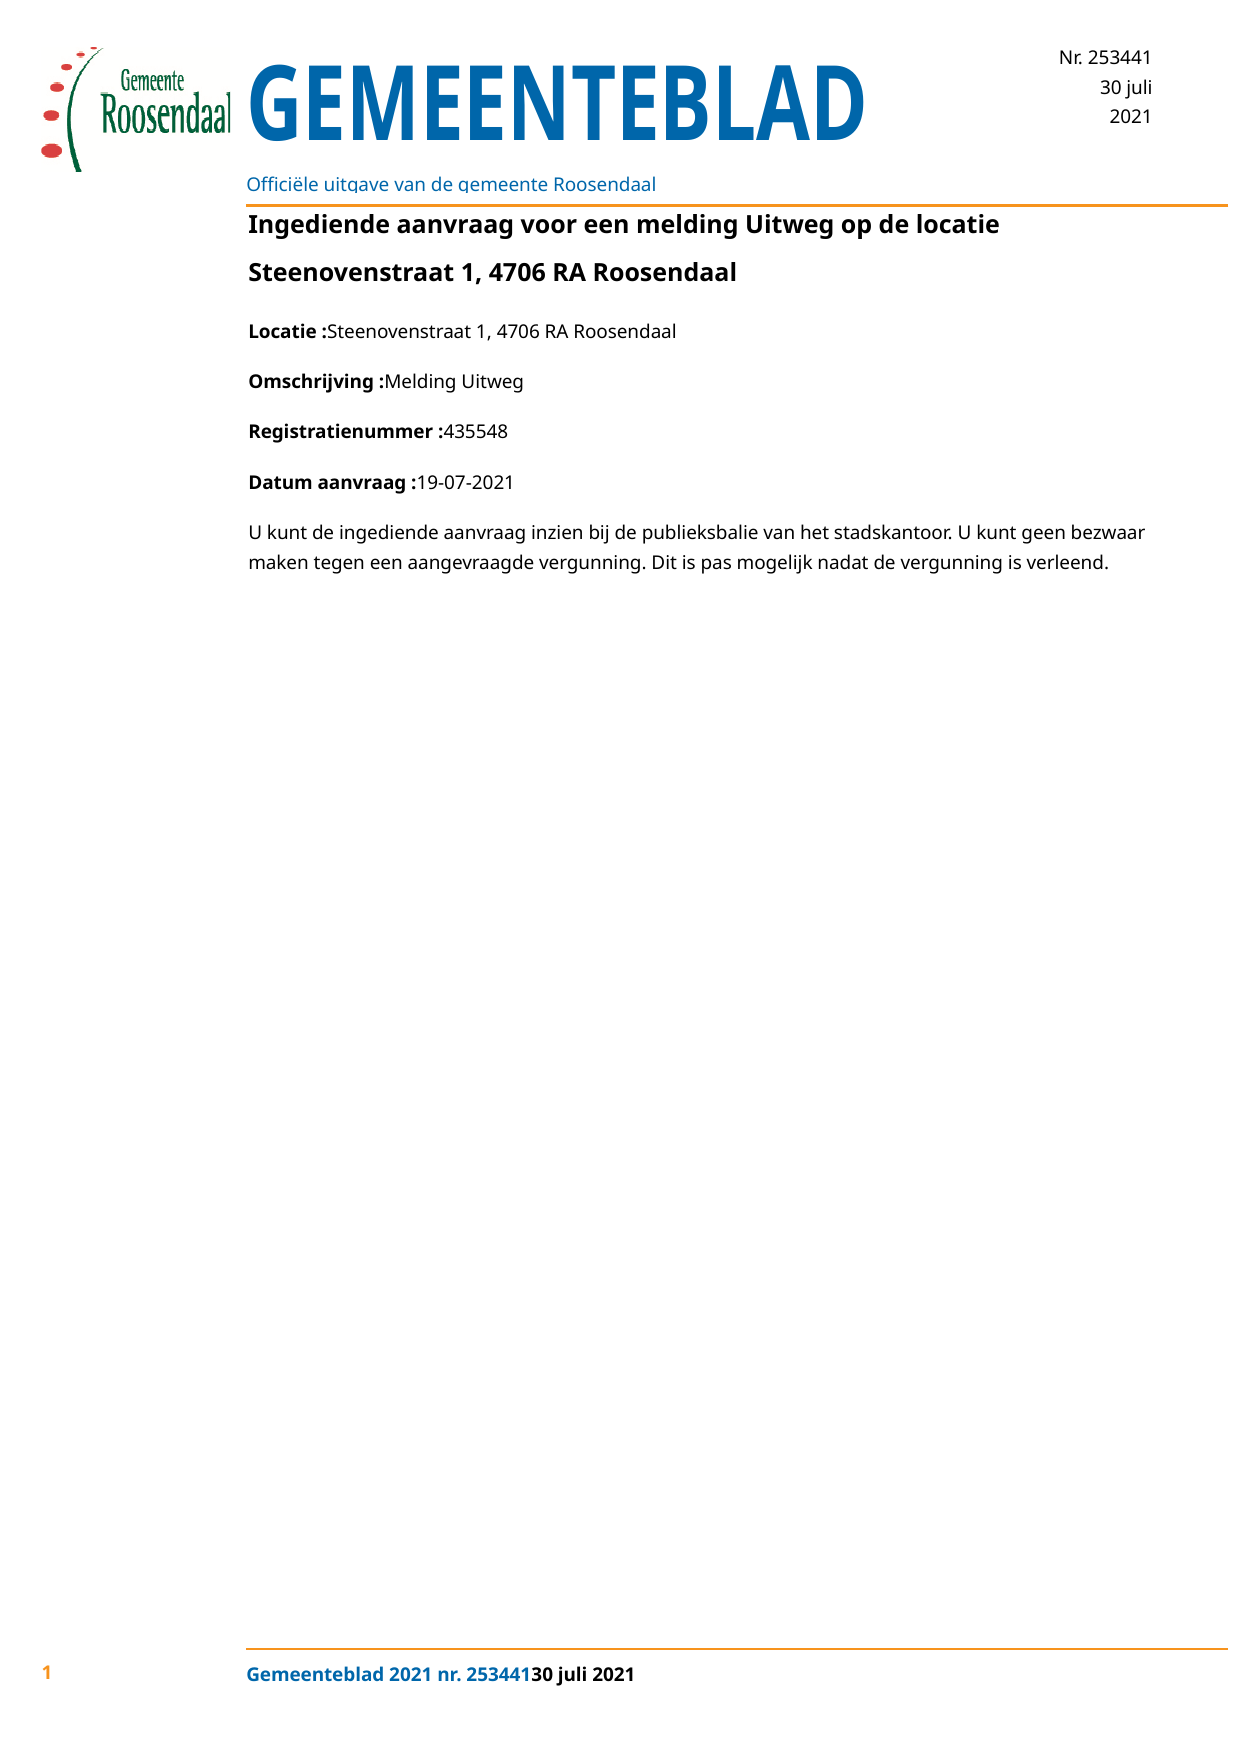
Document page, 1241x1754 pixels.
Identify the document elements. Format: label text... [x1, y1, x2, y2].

text U kunt de ingediende aanvraag inzien bij de publieksbalie van het stadskantoor. U kunt geen bezwaar maken tegen een aangevraagde vergunning. Dit is pas mogelijk nadat de vergunning is verleend. [248, 519, 1152, 575]
text Datum aanvraag :19-07-2021 [248, 469, 1152, 495]
text Locatie :Steenovenstraat 1, 4706 RA Roosendaal [248, 318, 1152, 344]
text Registratienummer :435548 [248, 419, 1152, 444]
text Omschrijving :Melding Uitweg [248, 368, 1152, 394]
text Ingediende aanvraag voor een melding Uitweg op de locatie Steenovenstraat 1, 4706 RA Roosendaal [248, 207, 1152, 288]
picture [41, 47, 231, 172]
